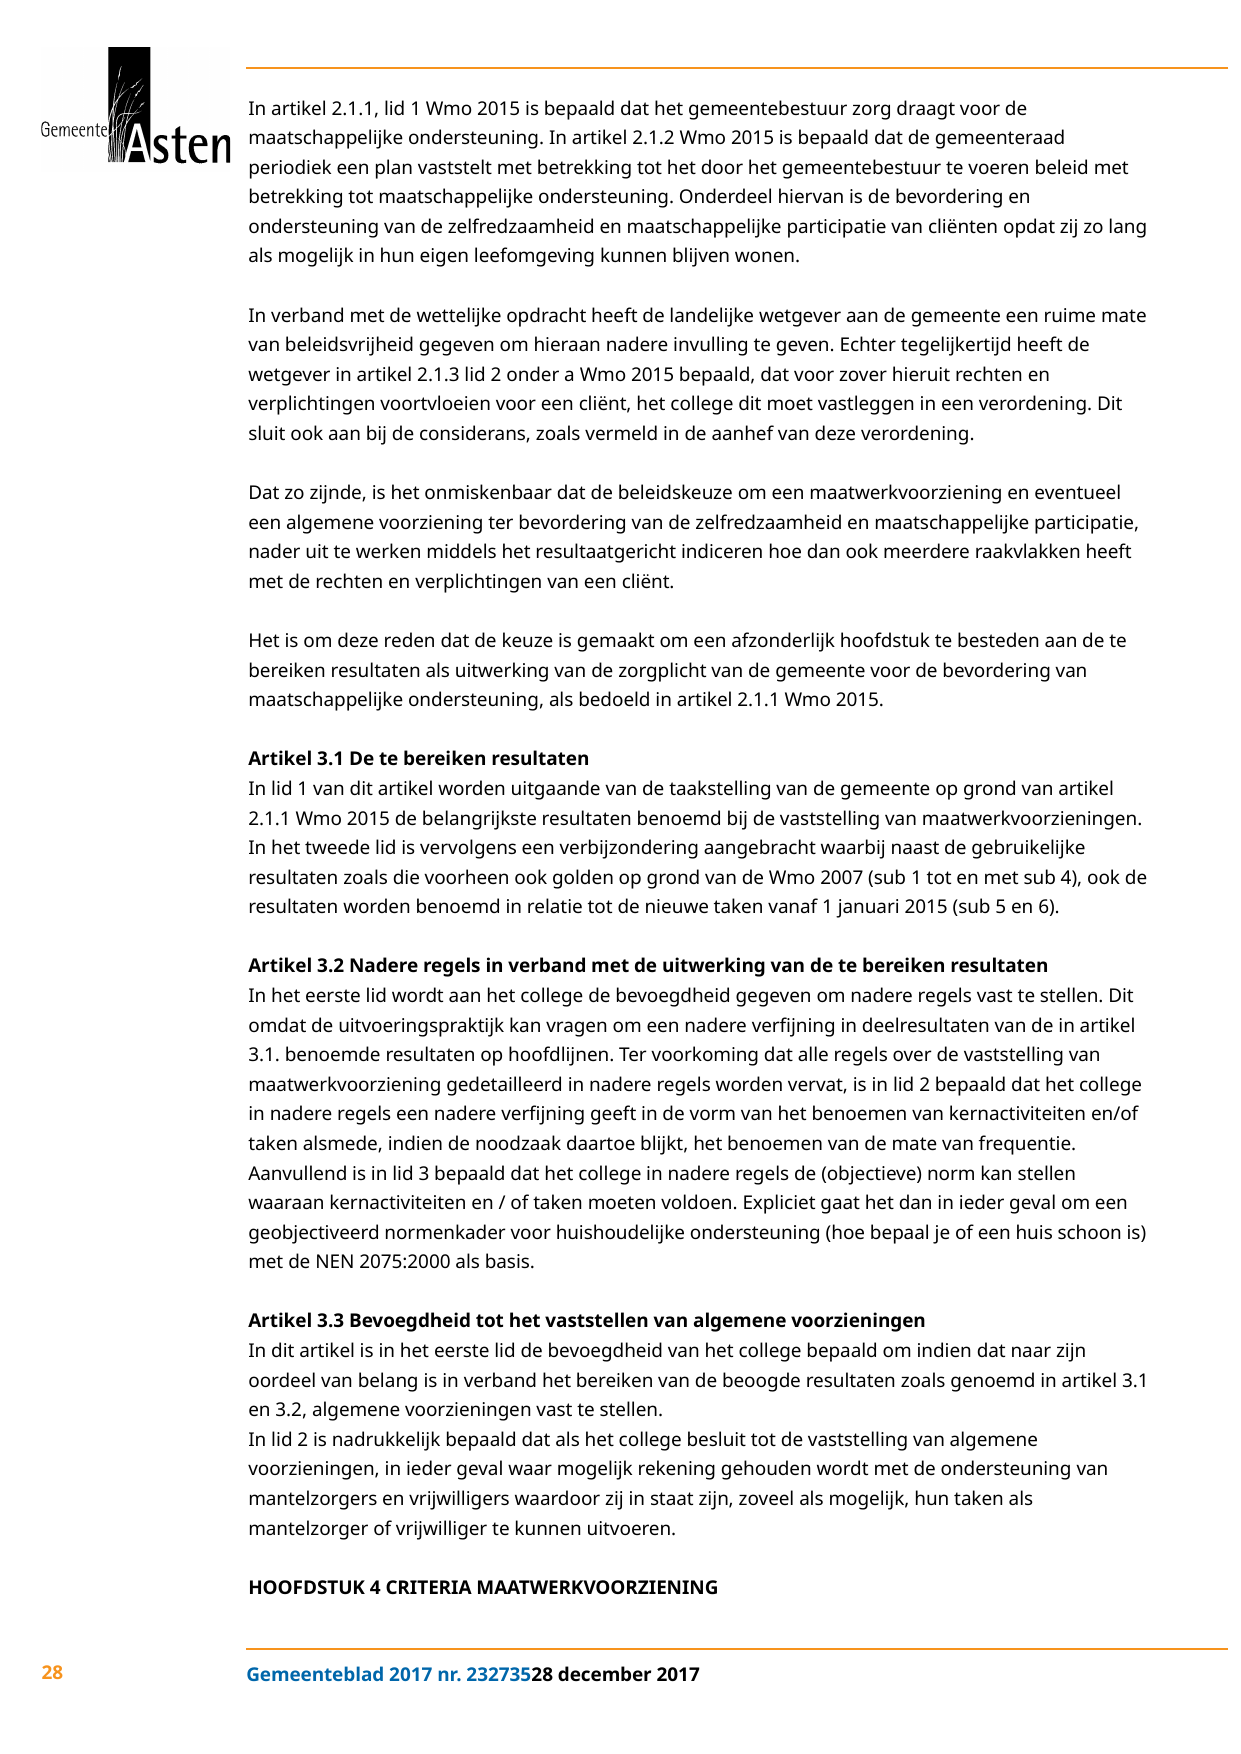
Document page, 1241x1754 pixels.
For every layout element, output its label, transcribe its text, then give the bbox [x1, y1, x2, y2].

text HOOFDSTUK 4 CRITERIA MAATWERKVOORZIENING [248, 1574, 1152, 1600]
picture [41, 47, 231, 172]
text Artikel 3.3 Bevoegdheid tot het vaststellen van algemene voorzieningen [248, 1308, 1152, 1333]
text In artikel 2.1.1, lid 1 Wmo 2015 is bepaald dat het gemeentebestuur zorg draagt voor de maatschappelijke ondersteuning. In artikel 2.1.2 Wmo 2015 is bepaald dat de gemeenteraad periodiek een plan vaststelt met betrekking tot het door het gemeentebestuur te voeren beleid met betrekking tot maatschappelijke ondersteuning. Onderdeel hiervan is de bevordering en ondersteuning van de zelfredzaamheid en maatschappelijke participatie van cliënten opdat zij zo lang als mogelijk in hun eigen leefomgeving kunnen blijven wonen. [248, 95, 1152, 268]
text In het eerste lid wordt aan het college de bevoegdheid gegeven om nadere regels vast te stellen. Dit omdat de uitvoeringspraktijk kan vragen om een nadere verfijning in deelresultaten van de in artikel 3.1. benoemde resultaten op hoofdlijnen. Ter voorkoming dat alle regels over de vaststelling van maatwerkvoorziening gedetailleerd in nadere regels worden vervat, is in lid 2 bepaald dat het college in nadere regels een nadere verfijning geeft in de vorm van het benoemen van kernactiviteiten en/of taken alsmede, indien de noodzaak daartoe blijkt, het benoemen van de mate van frequentie. Aanvullend is in lid 3 bepaald dat het college in nadere regels de (objectieve) norm kan stellen waaraan kernactiviteiten en / of taken moeten voldoen. Expliciet gaat het dan in ieder geval om een geobjectiveerd normenkader voor huishoudelijke ondersteuning (hoe bepaal je of een huis schoon is) met de NEN 2075:2000 als basis. [248, 982, 1152, 1274]
text In dit artikel is in het eerste lid de bevoegdheid van het college bepaald om indien dat naar zijn oordeel van belang is in verband het bereiken van de beoogde resultaten zoals genoemd in artikel 3.1 en 3.2, algemene voorzieningen vast te stellen. [248, 1337, 1152, 1422]
text In lid 2 is nadrukkelijk bepaald dat als het college besluit tot de vaststelling van algemene voorzieningen, in ieder geval waar mogelijk rekening gehouden wordt met de ondersteuning van mantelzorgers en vrijwilligers waardoor zij in staat zijn, zoveel als mogelijk, hun taken als mantelzorger of vrijwilliger te kunnen uitvoeren. [248, 1426, 1152, 1541]
text Artikel 3.1 De te bereiken resultaten [248, 746, 1152, 771]
text In lid 1 van dit artikel worden uitgaande van de taakstelling van de gemeente op grond van artikel 2.1.1 Wmo 2015 de belangrijkste resultaten benoemd bij de vaststelling van maatwerkvoorzieningen. [248, 775, 1152, 831]
text Het is om deze reden dat de keuze is gemaakt om een afzonderlijk hoofdstuk te besteden aan de te bereiken resultaten als uitwerking van de zorgplicht van de gemeente voor de bevordering van maatschappelijke ondersteuning, als bedoeld in artikel 2.1.1 Wmo 2015. [248, 627, 1152, 712]
text Artikel 3.2 Nadere regels in verband met de uitwerking van de te bereiken resultaten [248, 953, 1152, 978]
text Dat zo zijnde, is het onmiskenbaar dat de beleidskeuze om een maatwerkvoorziening en eventueel een algemene voorziening ter bevordering van de zelfredzaamheid en maatschappelijke participatie, nader uit te werken middels het resultaatgericht indiceren hoe dan ook meerdere raakvlakken heeft met de rechten en verplichtingen van een cliënt. [248, 479, 1152, 594]
text In verband met de wettelijke opdracht heeft de landelijke wetgever aan de gemeente een ruime mate van beleidsvrijheid gegeven om hieraan nadere invulling te geven. Echter tegelijkertijd heeft de wetgever in artikel 2.1.3 lid 2 onder a Wmo 2015 bepaald, dat voor zover hieruit rechten en verplichtingen voortvloeien voor een cliënt, het college dit moet vastleggen in een verordening. Dit sluit ook aan bij de considerans, zoals vermeld in de aanhef van deze verordening. [248, 302, 1152, 446]
text In het tweede lid is vervolgens een verbijzondering aangebracht waarbij naast de gebruikelijke resultaten zoals die voorheen ook golden op grond van de Wmo 2007 (sub 1 tot en met sub 4), ook de resultaten worden benoemd in relatie tot de nieuwe taken vanaf 1 januari 2015 (sub 5 en 6). [248, 834, 1152, 919]
